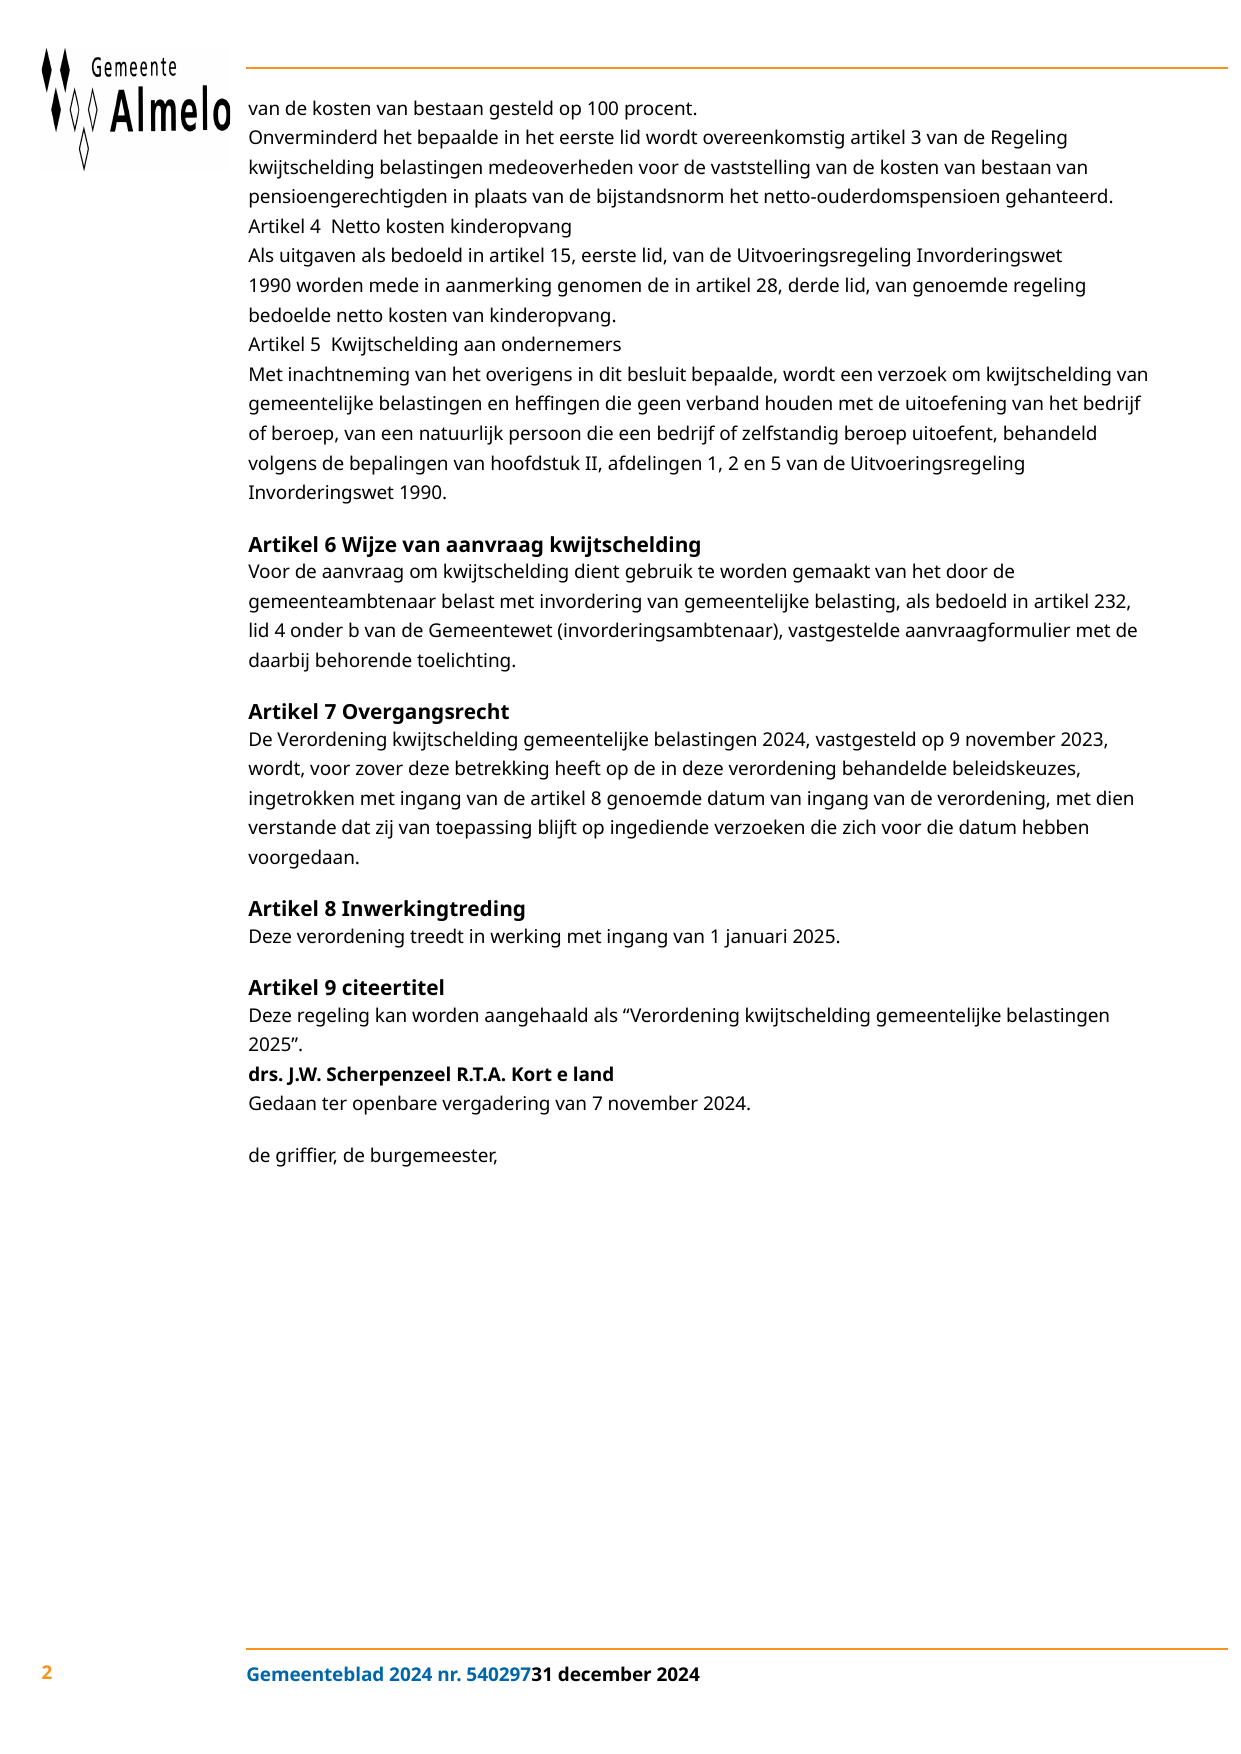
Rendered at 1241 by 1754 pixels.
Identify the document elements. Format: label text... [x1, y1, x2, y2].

text Als uitgaven als bedoeld in artikel 15, eerste lid, van de Uitvoeringsregeling Invorderingswet 1990 worden mede in aanmerking genomen de in artikel 28, derde lid, van genoemde regeling bedoelde netto kosten van kinderopvang. [248, 243, 1152, 328]
text Deze regeling kan worden aangehaald als “Verordening kwijtschelding gemeentelijke belastingen 2025”. [248, 1002, 1152, 1057]
text de griffier, de burgemeester, [248, 1142, 1152, 1168]
text Artikel 9 citeertitel [248, 973, 1152, 1002]
text Onverminderd het bepaalde in het eerste lid wordt overeenkomstig artikel 3 van de Regeling kwijtschelding belastingen medeoverheden voor de vaststelling van de kosten van bestaan van pensioengerechtigden in plaats van de bijstandsnorm het netto-ouderdomspensioen gehanteerd. [248, 124, 1152, 209]
text drs. J.W. Scherpenzeel R.T.A. Kort e land [248, 1061, 1152, 1087]
text Artikel 6 Wijze van aanvraag kwijtschelding [248, 530, 1152, 558]
text Deze verordening treedt in werking met ingang van 1 januari 2025. [248, 923, 1152, 949]
text Gedaan ter openbare vergadering van 7 november 2024. [248, 1091, 1152, 1116]
picture [41, 47, 231, 172]
text Artikel 4 Netto kosten kinderopvang [248, 213, 1152, 239]
text Artikel 7 Overgangsrecht [248, 697, 1152, 726]
text Artikel 8 Inwerkingtreding [248, 894, 1152, 923]
text Voor de aanvraag om kwijtschelding dient gebruik te worden gemaakt van het door de gemeenteambtenaar belast met invordering van gemeentelijke belasting, als bedoeld in artikel 232, lid 4 onder b van de Gemeentewet (invorderingsambtenaar), vastgestelde aanvraagformulier met de daarbij behorende toelichting. [248, 558, 1152, 673]
text van de kosten van bestaan gesteld op 100 procent. [248, 95, 1152, 121]
text Artikel 5 Kwijtschelding aan ondernemers [248, 331, 1152, 357]
text De Verordening kwijtschelding gemeentelijke belastingen 2024, vastgesteld op 9 november 2023, wordt, voor zover deze betrekking heeft op de in deze verordening behandelde beleidskeuzes, ingetrokken met ingang van de artikel 8 genoemde datum van ingang van de verordening, met dien verstande dat zij van toepassing blijft op ingediende verzoeken die zich voor die datum hebben voorgedaan. [248, 726, 1152, 870]
text Met inachtneming van het overigens in dit besluit bepaalde, wordt een verzoek om kwijtschelding van gemeentelijke belastingen en heffingen die geen verband houden met de uitoefening van het bedrijf of beroep, van een natuurlijk persoon die een bedrijf of zelfstandig beroep uitoefent, behandeld volgens de bepalingen van hoofdstuk II, afdelingen 1, 2 en 5 van de Uitvoeringsregeling Invorderingswet 1990. [248, 361, 1152, 505]
